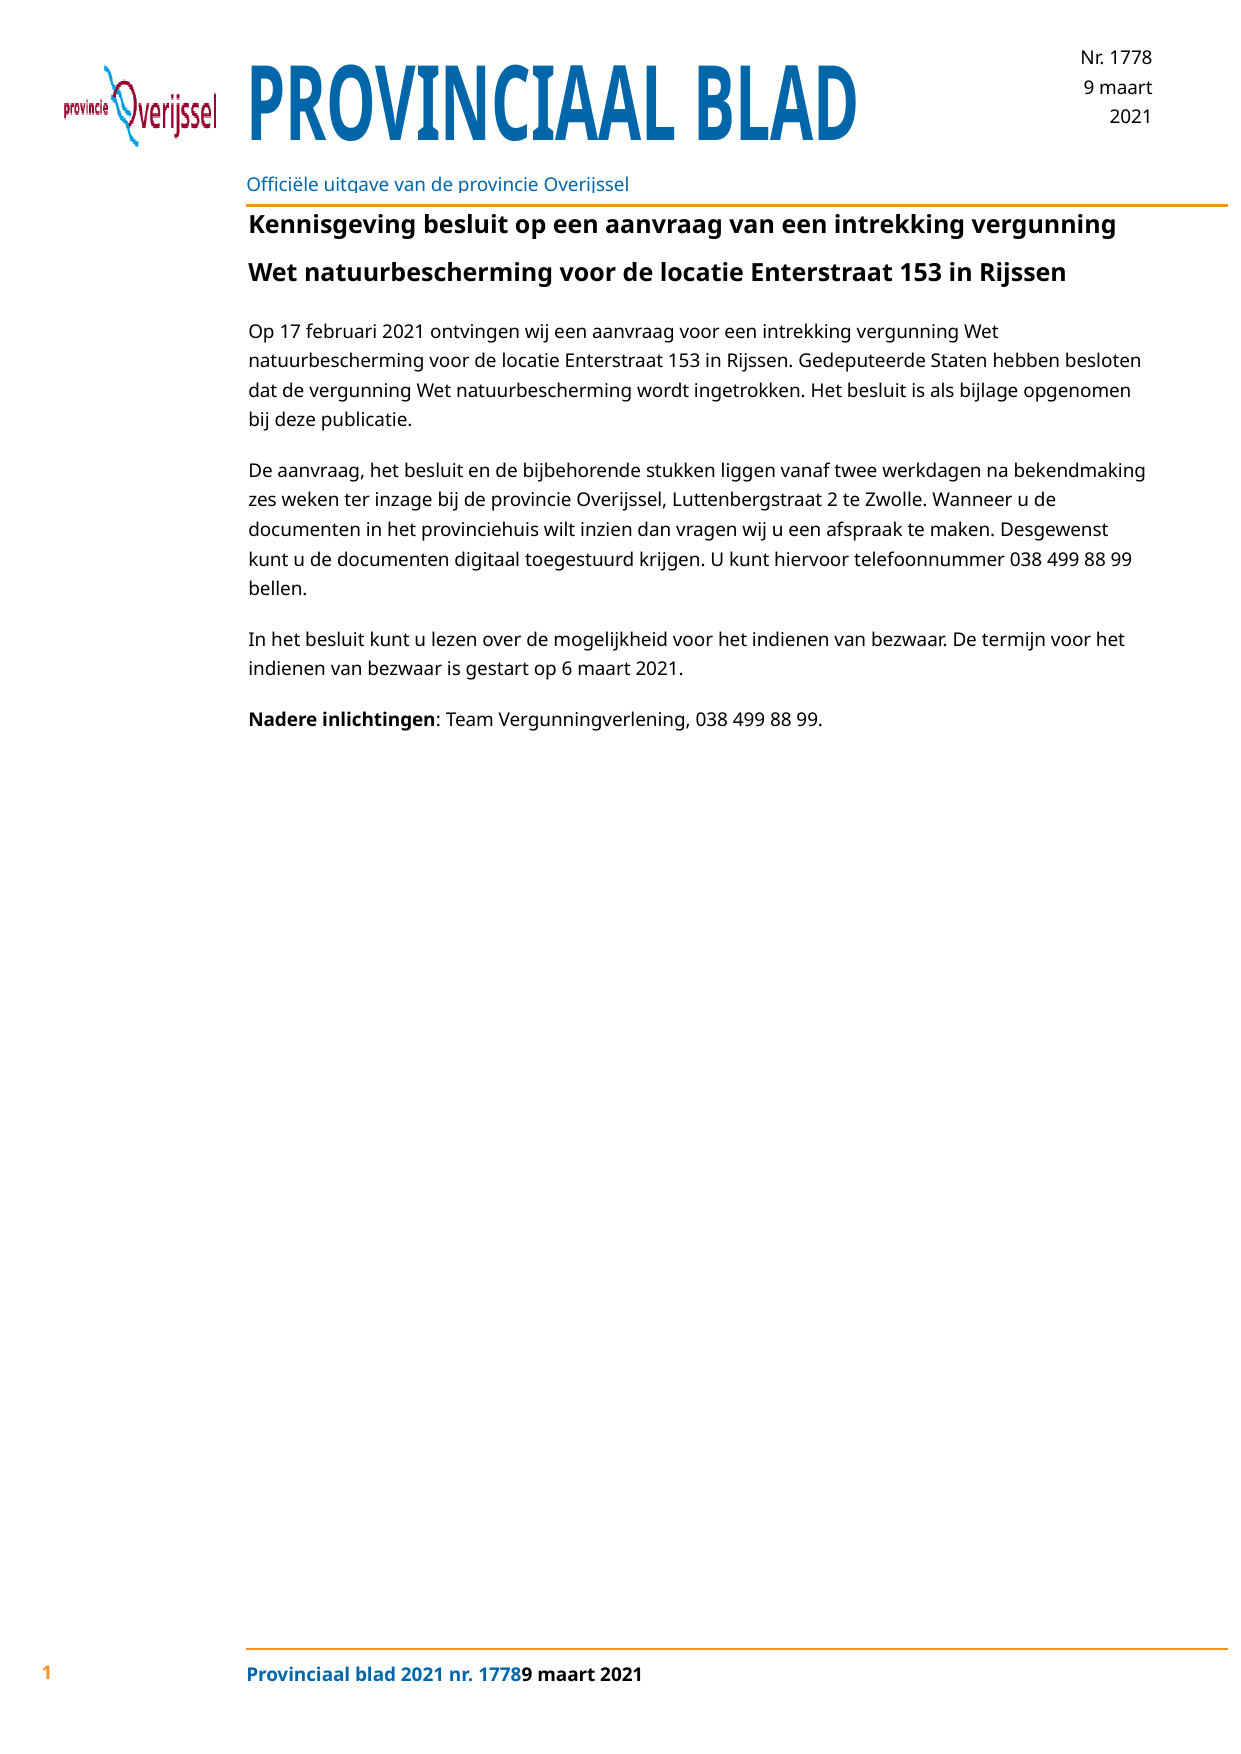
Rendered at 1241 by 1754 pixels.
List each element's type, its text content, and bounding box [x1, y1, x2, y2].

text In het besluit kunt u lezen over de mogelijkheid voor het indienen van bezwaar. De termijn voor het indienen van bezwaar is gestart op 6 maart 2021. [248, 626, 1152, 681]
text De aanvraag, het besluit en de bijbehorende stukken liggen vanaf twee werkdagen na bekendmaking zes weken ter inzage bij de provincie Overijssel, Luttenbergstraat 2 te Zwolle. Wanneer u de documenten in het provinciehuis wilt inzien dan vragen wij u een afspraak te maken. Desgewenst kunt u de documenten digitaal toegestuurd krijgen. U kunt hiervoor telefoonnummer 038 499 88 99 bellen. [248, 457, 1152, 601]
picture [41, 47, 231, 172]
text Op 17 februari 2021 ontvingen wij een aanvraag voor een intrekking vergunning Wet natuurbescherming voor de locatie Enterstraat 153 in Rijssen. Gedeputeerde Staten hebben besloten dat de vergunning Wet natuurbescherming wordt ingetrokken. Het besluit is als bijlage opgenomen bij deze publicatie. [248, 318, 1152, 432]
text Nadere inlichtingen: Team Vergunningverlening, 038 499 88 99. [248, 706, 1152, 732]
text Kennisgeving besluit op een aanvraag van een intrekking vergunning Wet natuurbescherming voor de locatie Enterstraat 153 in Rijssen [248, 207, 1152, 288]
